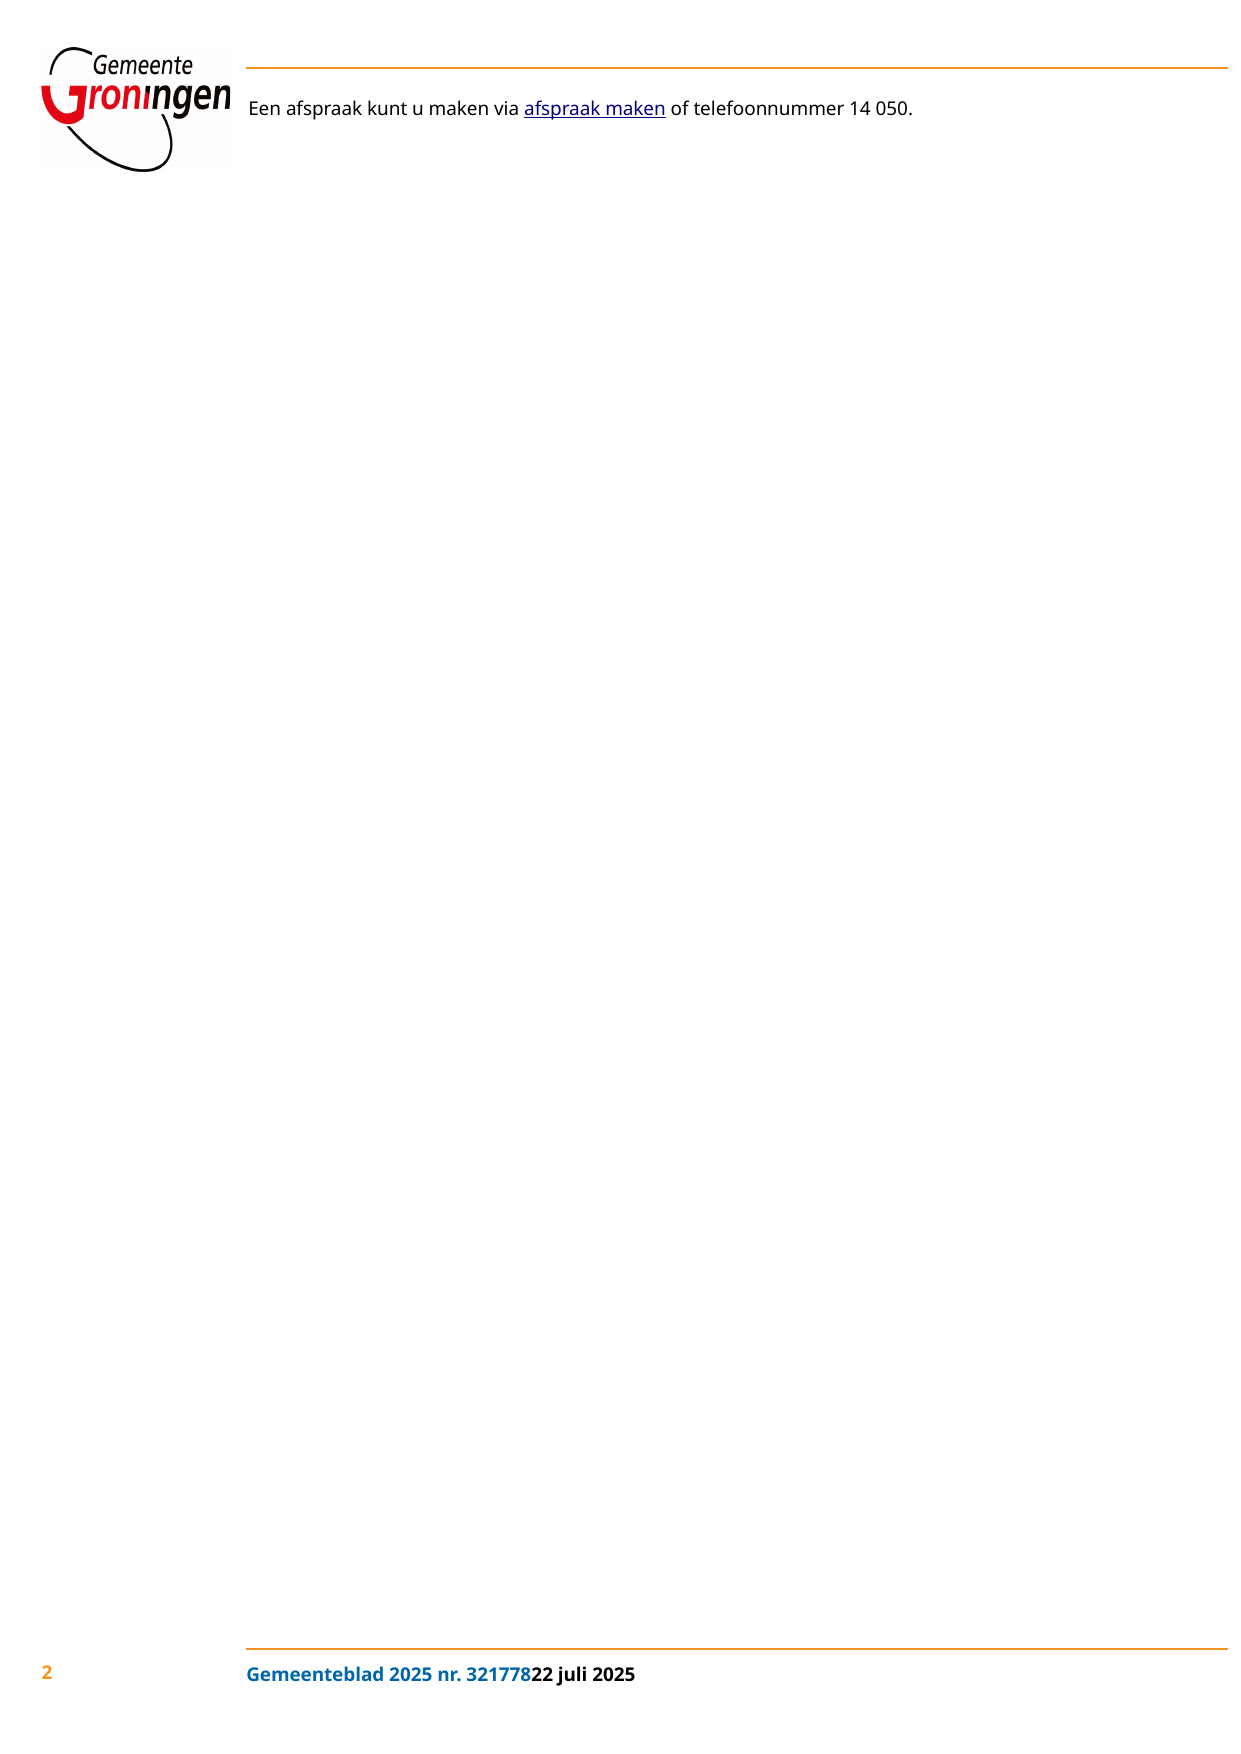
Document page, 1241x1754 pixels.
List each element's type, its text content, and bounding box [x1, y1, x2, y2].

text Een afspraak kunt u maken via afspraak maken of telefoonnummer 14 050. [248, 95, 1152, 121]
picture [41, 47, 231, 172]
